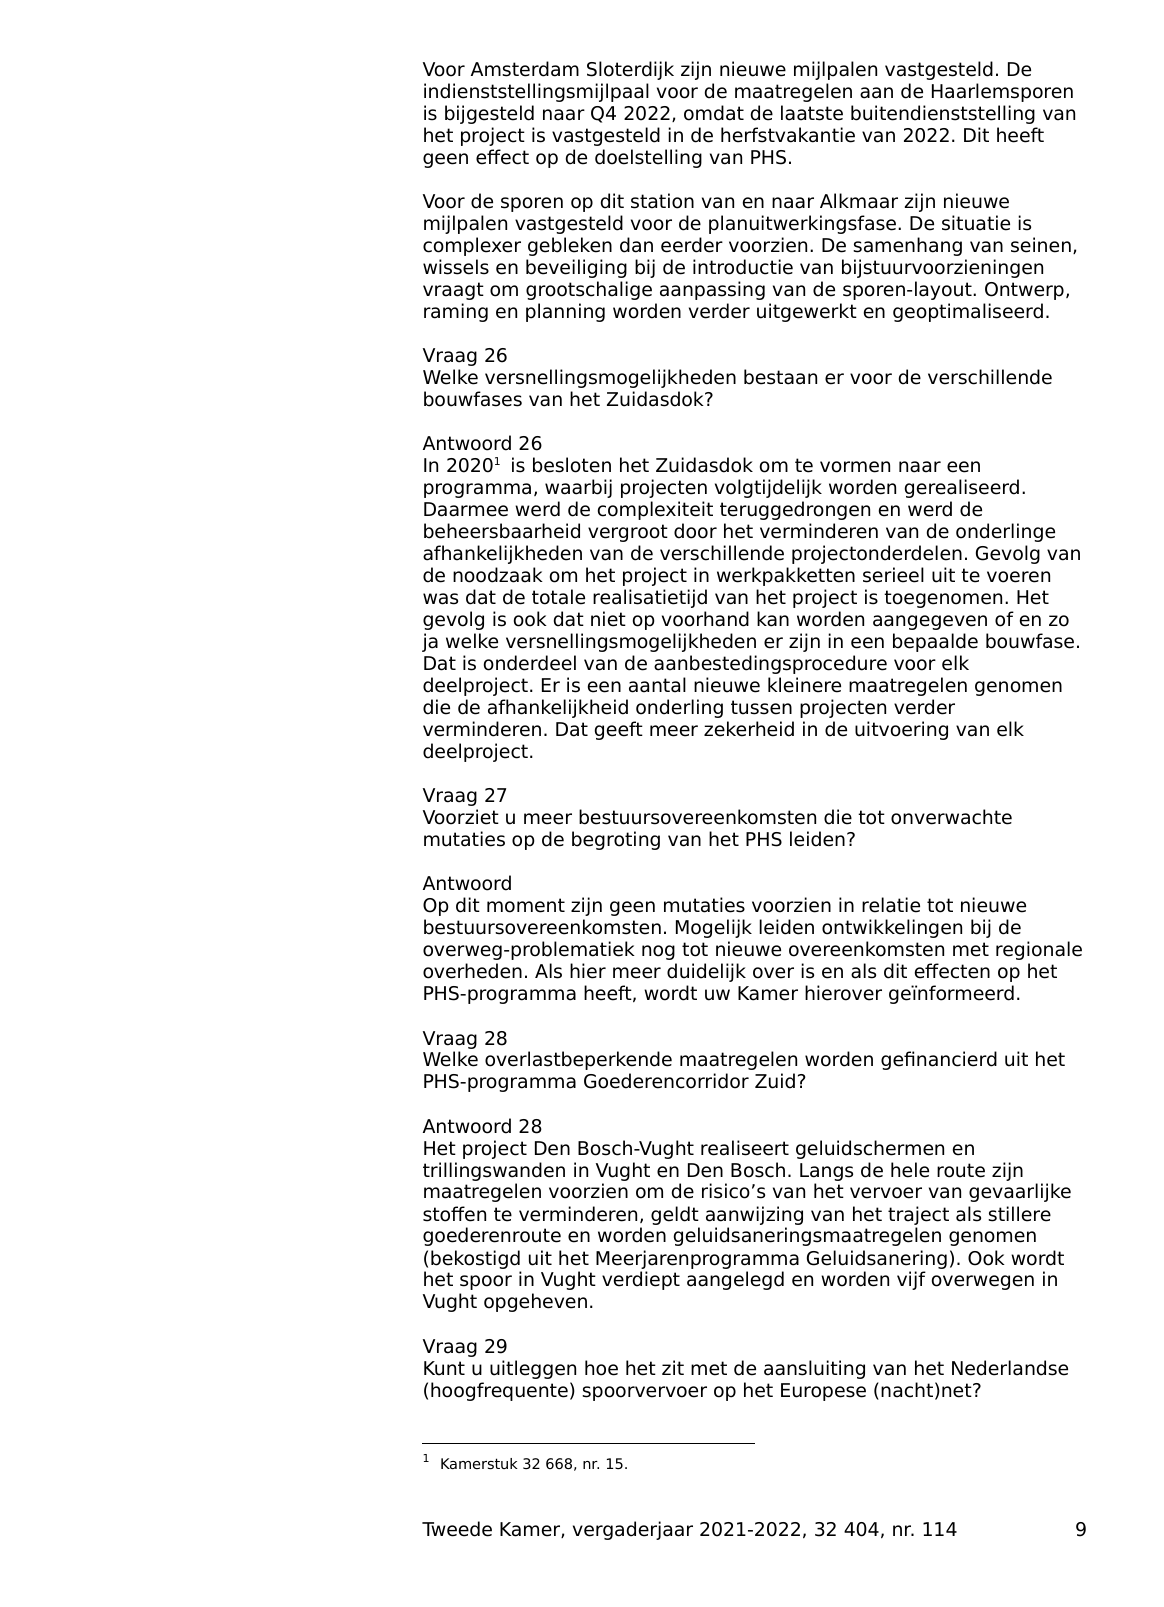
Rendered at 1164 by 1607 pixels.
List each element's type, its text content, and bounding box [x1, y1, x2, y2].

text Kunt u uitleggen hoe het zit met de aansluiting van het Nederlandse (hoogfrequente) spoorvervoer op het Europese (nacht)net? [422, 1357, 1087, 1401]
text Antwoord 28 [422, 1116, 1087, 1137]
text Voorziet u meer bestuursovereenkomsten die tot onverwachte mutaties op de begroting van het PHS leiden? [422, 807, 1087, 851]
text In 2020 is besloten het Zuidasdok om te vormen naar een programma, waarbij projecten volgtijdelijk worden gerealiseerd. Daarmee werd de complexiteit teruggedrongen en werd de beheersbaarheid vergroot door het verminderen van de onderlinge afhankelijkheden van de verschillende projectonderdelen. Gevolg van de noodzaak om het project in werkpakketten serieel uit te voeren was dat de totale realisatietijd van het project is toegenomen. Het gevolg is ook dat niet op voorhand kan worden aangegeven of en zo ja welke versnellingsmogelijkheden er zijn in een bepaalde bouwfase. Dat is onderdeel van de aanbestedingsprocedure voor elk deelproject. Er is een aantal nieuwe kleinere maatregelen genomen die de afhankelijkheid onderling tussen projecten verder verminderen. Dat geeft meer zekerheid in de uitvoering van elk deelproject. [422, 455, 1087, 763]
text Voor de sporen op dit station van en naar Alkmaar zijn nieuwe mijlpalen vastgesteld voor de planuitwerkingsfase. De situatie is complexer gebleken dan eerder voorzien. De samenhang van seinen, wissels en beveiliging bij de introductie van bijstuurvoorzieningen vraagt om grootschalige aanpassing van de sporen-layout. Ontwerp, raming en planning worden verder uitgewerkt en geoptimaliseerd. [422, 191, 1087, 323]
text Welke versnellingsmogelijkheden bestaan er voor de verschillende bouwfases van het Zuidasdok? [422, 367, 1087, 411]
text Vraag 28 [422, 1027, 1087, 1049]
text Voor Amsterdam Sloterdijk zijn nieuwe mijlpalen vastgesteld. De indienststellingsmijlpaal voor de maatregelen aan de Haarlemsporen is bijgesteld naar Q4 2022, omdat de laatste buitendienststelling van het project is vastgesteld in de herfstvakantie van 2022. Dit heeft geen effect op de doelstelling van PHS. [422, 59, 1087, 169]
text Het project Den Bosch-Vught realiseert geluidschermen en trillingswanden in Vught en Den Bosch. Langs de hele route zijn maatregelen voorzien om de risico’s van het vervoer van gevaarlijke stoffen te verminderen, geldt aanwijzing van het traject als stillere goederenroute en worden geluidsaneringsmaatregelen genomen (bekostigd uit het Meerjarenprogramma Geluidsanering). Ook wordt het spoor in Vught verdiept aangelegd en worden vijf overwegen in Vught opgeheven. [422, 1137, 1087, 1313]
text Welke overlastbeperkende maatregelen worden gefinancierd uit het PHS-programma Goederencorridor Zuid? [422, 1049, 1087, 1093]
text Vraag 26 [422, 345, 1087, 367]
text Antwoord [422, 873, 1087, 895]
text Vraag 29 [422, 1336, 1087, 1357]
text Vraag 27 [422, 785, 1087, 807]
text Op dit moment zijn geen mutaties voorzien in relatie tot nieuwe bestuursovereenkomsten. Mogelijk leiden ontwikkelingen bij de overweg-problematiek nog tot nieuwe overeenkomsten met regionale overheden. Als hier meer duidelijk over is en als dit effecten op het PHS-programma heeft, wordt uw Kamer hierover geïnformeerd. [422, 895, 1087, 1005]
text Kamerstuk 32 668, nr. 15. [422, 1452, 1087, 1474]
text Antwoord 26 [422, 433, 1087, 455]
